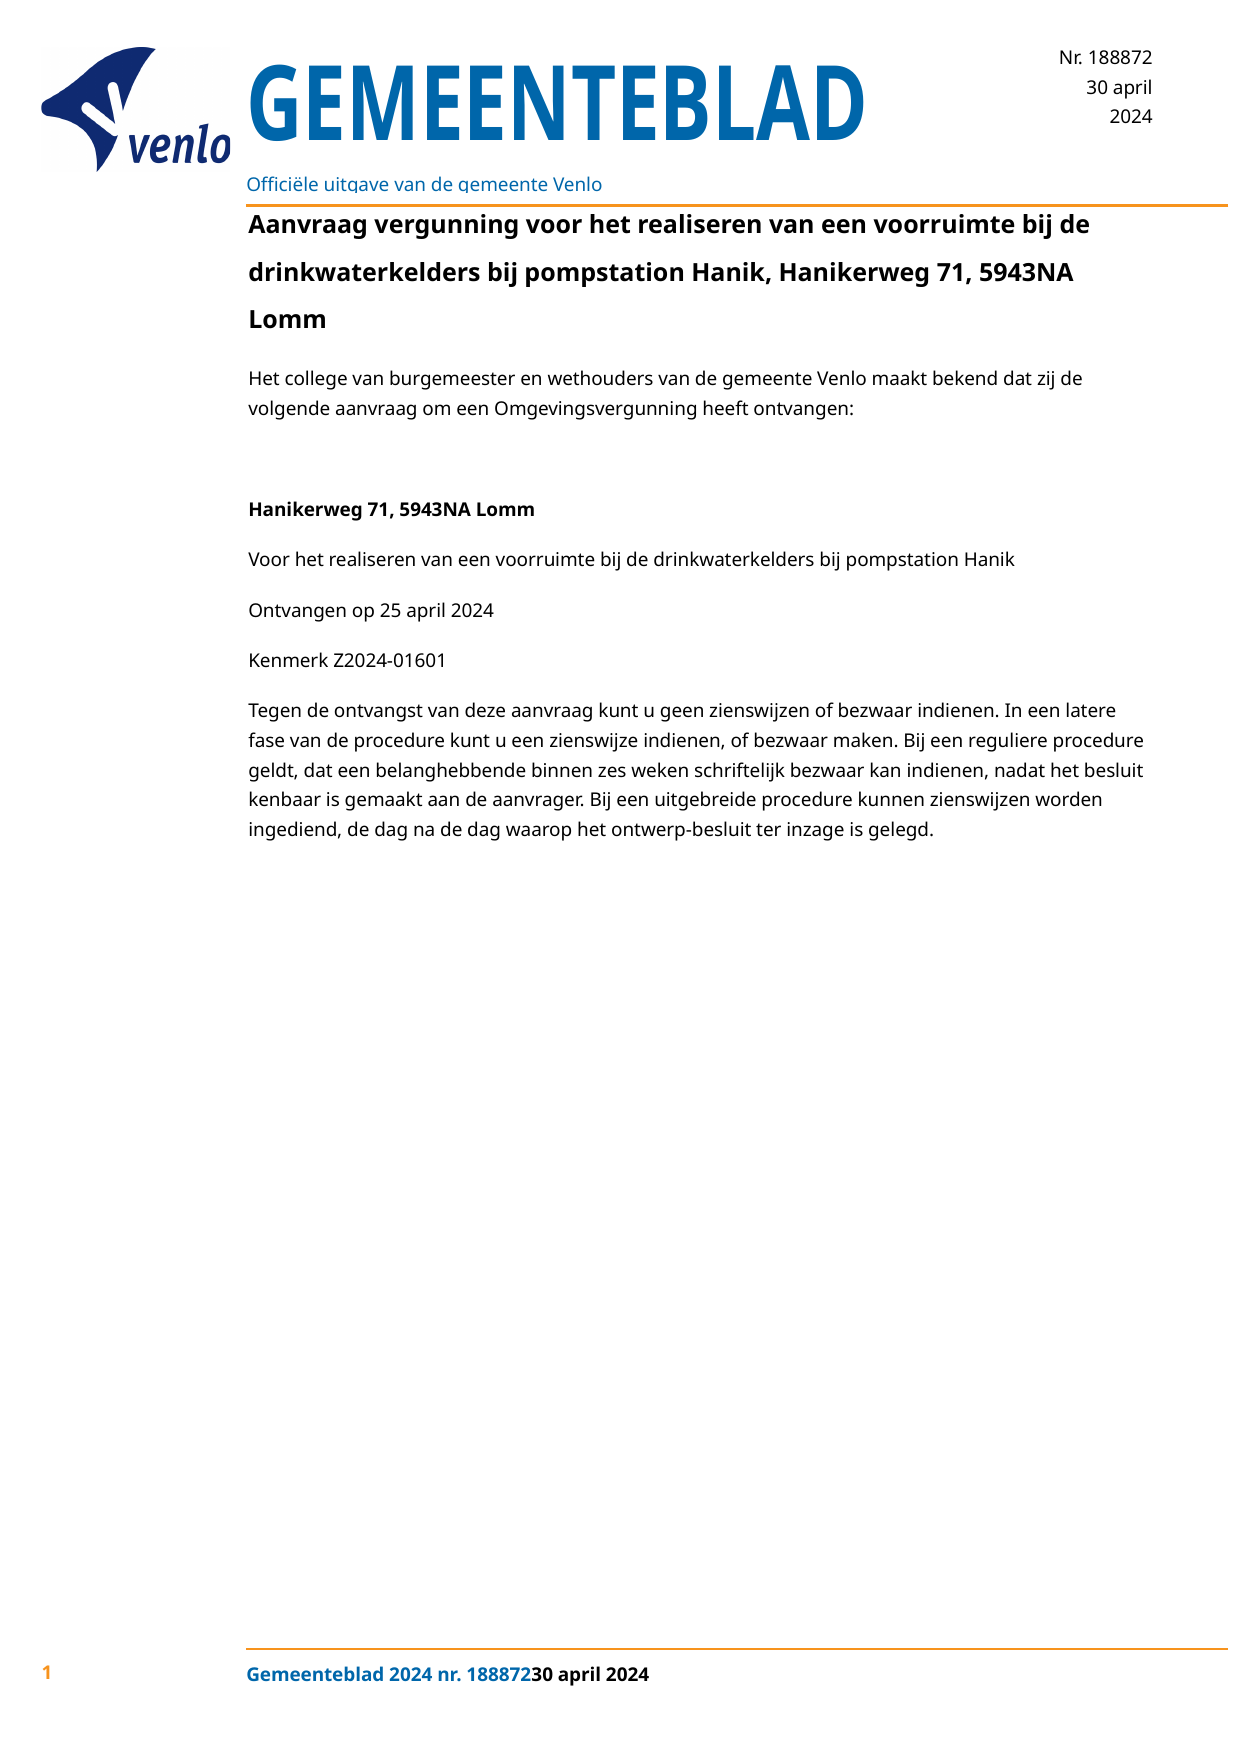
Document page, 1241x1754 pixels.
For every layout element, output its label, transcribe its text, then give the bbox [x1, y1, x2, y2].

text Voor het realiseren van een voorruimte bij de drinkwaterkelders bij pompstation Hanik [248, 546, 1152, 572]
picture [41, 47, 231, 172]
text Kenmerk Z2024-01601 [248, 647, 1152, 673]
text Aanvraag vergunning voor het realiseren van een voorruimte bij de drinkwaterkelders bij pompstation Hanik, Hanikerweg 71, 5943NA Lomm [248, 207, 1152, 336]
text Ontvangen op 25 april 2024 [248, 597, 1152, 622]
text Het college van burgemeester en wethouders van de gemeente Venlo maakt bekend dat zij de volgende aanvraag om een Omgevingsvergunning heeft ontvangen: [248, 366, 1152, 421]
text Hanikerweg 71, 5943NA Lomm [248, 496, 1152, 522]
text Tegen de ontvangst van deze aanvraag kunt u geen zienswijzen of bezwaar indienen. In een latere fase van de procedure kunt u een zienswijze indienen, of bezwaar maken. Bij een reguliere procedure geldt, dat een belanghebbende binnen zes weken schriftelijk bezwaar kan indienen, nadat het besluit kenbaar is gemaakt aan de aanvrager. Bij een uitgebreide procedure kunnen zienswijzen worden ingediend, de dag na de dag waarop het ontwerp-besluit ter inzage is gelegd. [248, 698, 1152, 842]
